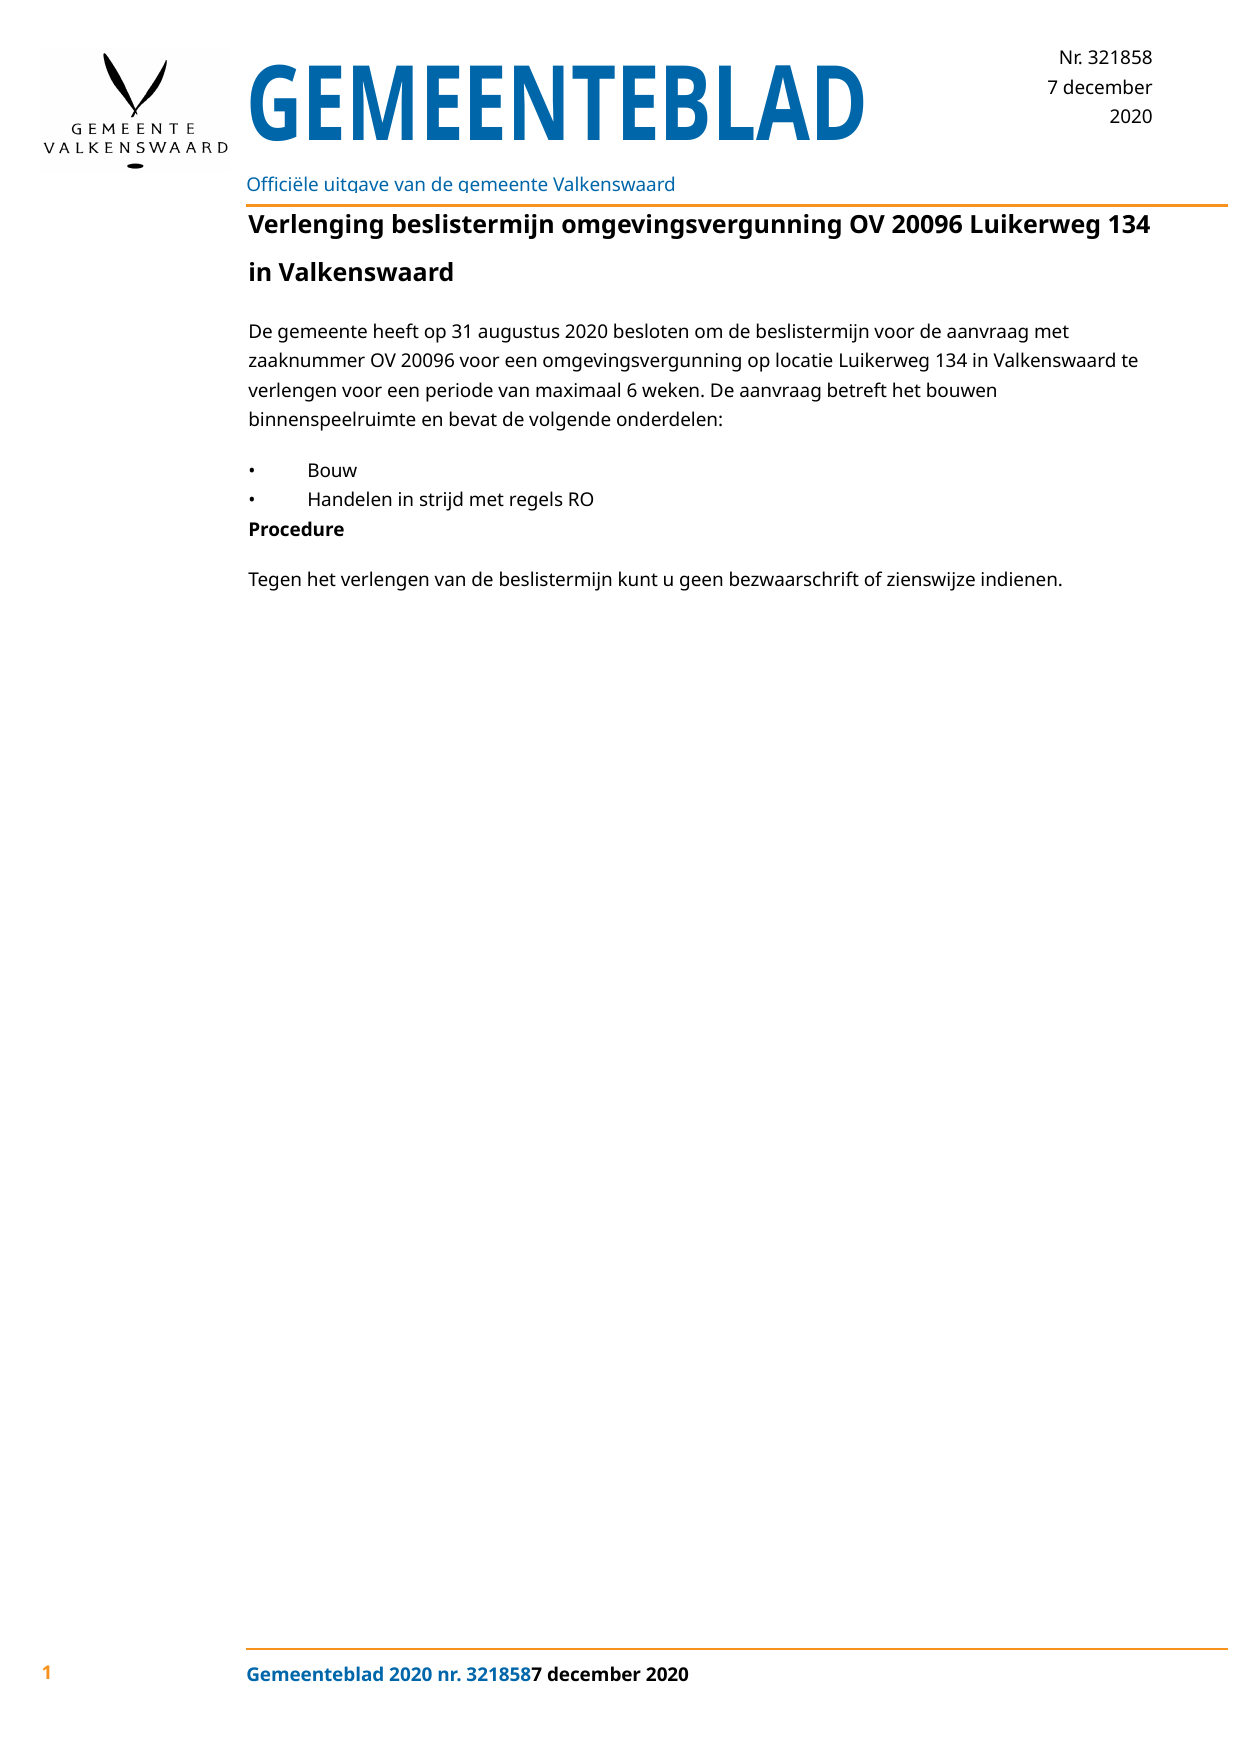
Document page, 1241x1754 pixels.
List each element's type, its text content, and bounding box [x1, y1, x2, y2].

picture [41, 47, 231, 172]
list Handelen in strijd met regels RO [248, 487, 1152, 512]
text De gemeente heeft op 31 augustus 2020 besloten om de beslistermijn voor de aanvraag met zaaknummer OV 20096 voor een omgevingsvergunning op locatie Luikerweg 134 in Valkenswaard te verlengen voor een periode van maximaal 6 weken. De aanvraag betreft het bouwen binnenspeelruimte en bevat de volgende onderdelen: [248, 318, 1152, 432]
text Verlenging beslistermijn omgevingsvergunning OV 20096 Luikerweg 134 in Valkenswaard [248, 207, 1152, 288]
text Tegen het verlengen van de beslistermijn kunt u geen bezwaarschrift of zienswijze indienen. [248, 567, 1152, 592]
text Procedure [248, 516, 1152, 542]
list Bouw [248, 457, 1152, 483]
